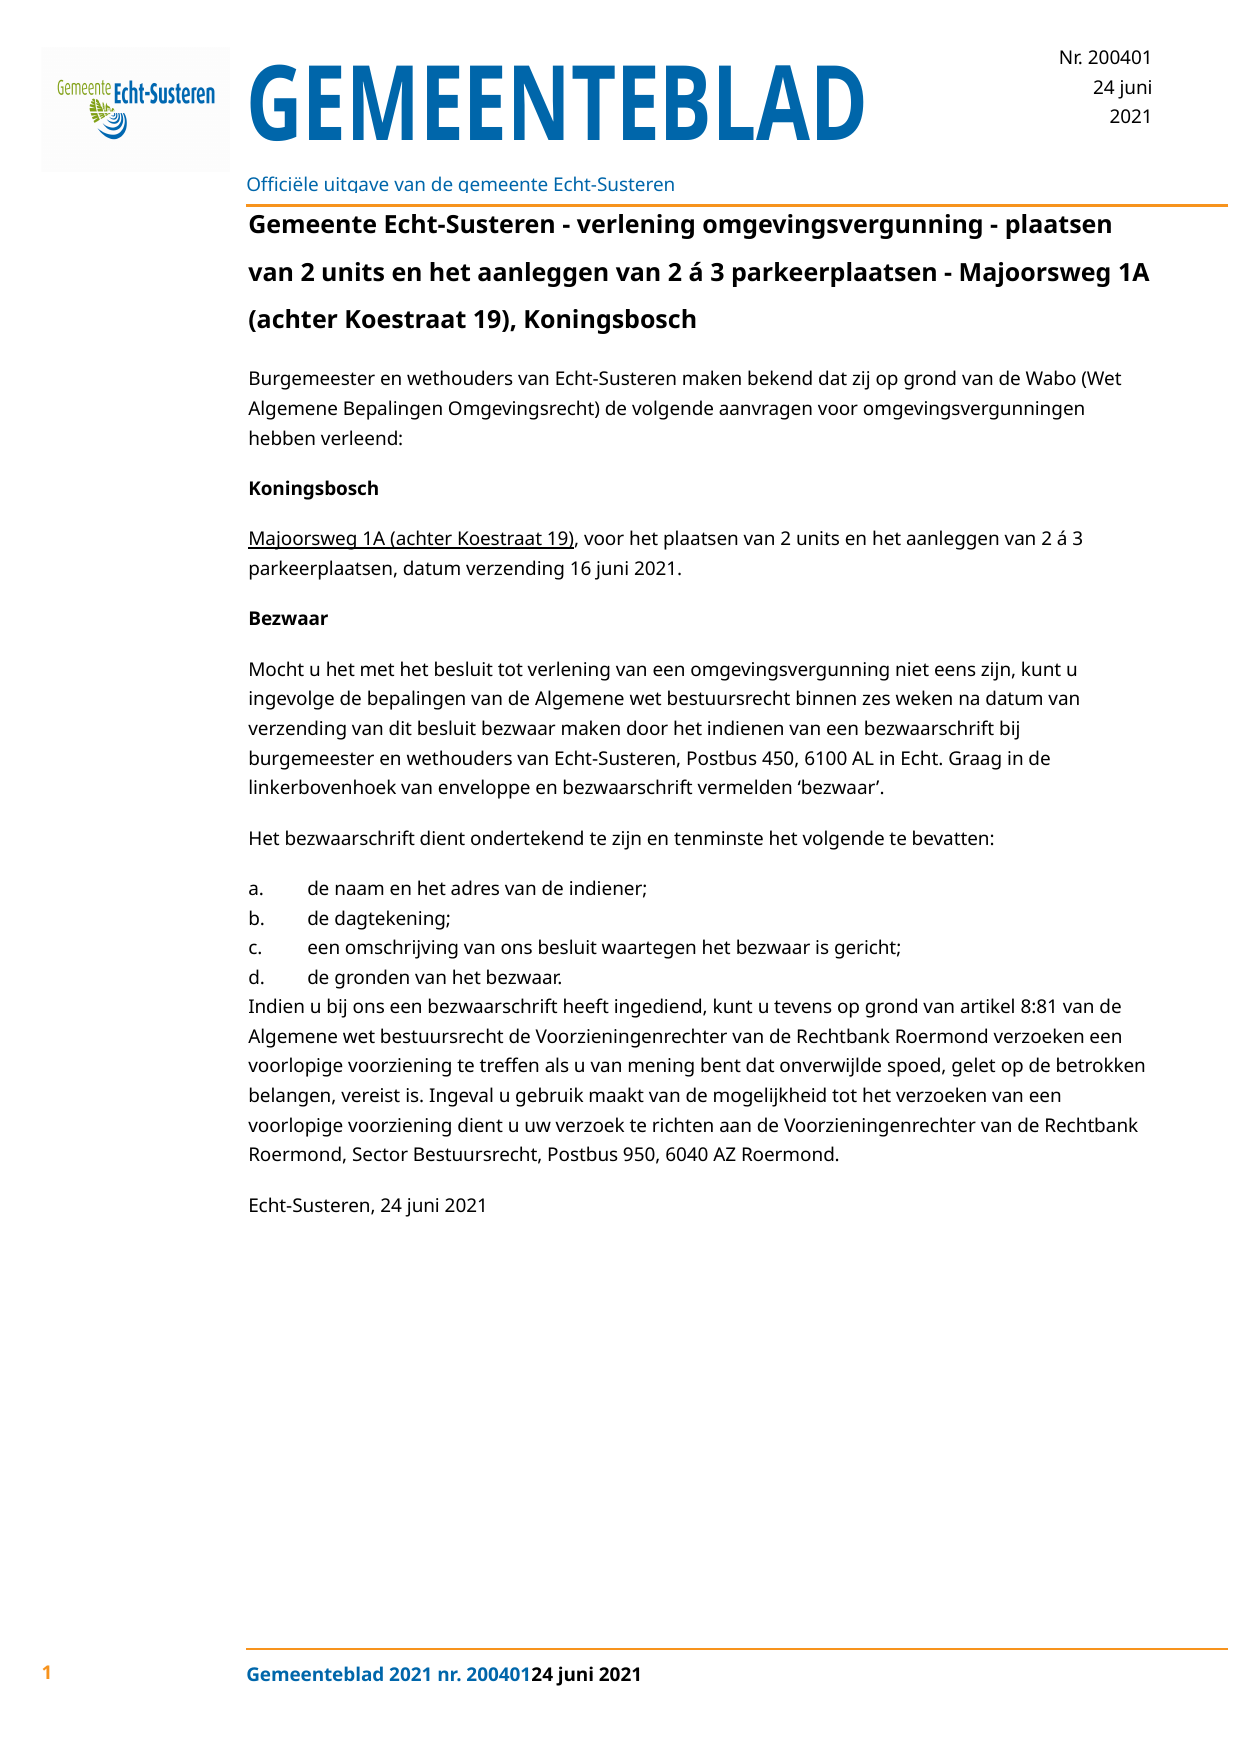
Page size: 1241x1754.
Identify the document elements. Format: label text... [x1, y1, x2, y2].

list de naam en het adres van de indiener; [248, 875, 1152, 901]
text Koningsbosch [248, 475, 1152, 501]
text Majoorsweg 1A (achter Koestraat 19), voor het plaatsen van 2 units en het aanleggen van 2 á 3 parkeerplaatsen, datum verzending 16 juni 2021. [248, 526, 1152, 581]
text Indien u bij ons een bezwaarschrift heeft ingediend, kunt u tevens op grond van artikel 8:81 van de Algemene wet bestuursrecht de Voorzieningenrechter van de Rechtbank Roermond verzoeken een voorlopige voorziening te treffen als u van mening bent dat onverwijlde spoed, gelet op de betrokken belangen, vereist is. Ingeval u gebruik maakt van de mogelijkheid tot het verzoeken van een voorlopige voorziening dient u uw verzoek te richten aan de Voorzieningenrechter van de Rechtbank Roermond, Sector Bestuursrecht, Postbus 950, 6040 AZ Roermond. [248, 993, 1152, 1167]
text Burgemeester en wethouders van Echt-Susteren maken bekend dat zij op grond van de Wabo (Wet Algemene Bepalingen Omgevingsrecht) de volgende aanvragen voor omgevingsvergunningen hebben verleend: [248, 366, 1152, 450]
picture [41, 47, 231, 172]
text Het bezwaarschrift dient ondertekend te zijn en tenminste het volgende te bevatten: [248, 825, 1152, 850]
text Mocht u het met het besluit tot verlening van een omgevingsvergunning niet eens zijn, kunt u ingevolge de bepalingen van de Algemene wet bestuursrecht binnen zes weken na datum van verzending van dit besluit bezwaar maken door het indienen van een bezwaarschrift bij burgemeester en wethouders van Echt-Susteren, Postbus 450, 6100 AL in Echt. Graag in de linkerbovenhoek van enveloppe en bezwaarschrift vermelden ‘bezwaar’. [248, 656, 1152, 800]
list de dagtekening; [248, 905, 1152, 930]
text Bezwaar [248, 606, 1152, 631]
list een omschrijving van ons besluit waartegen het bezwaar is gericht; [248, 934, 1152, 960]
list de gronden van het bezwaar. [248, 964, 1152, 989]
text Echt-Susteren, 24 juni 2021 [248, 1192, 1152, 1217]
text Gemeente Echt-Susteren - verlening omgevingsvergunning - plaatsen van 2 units en het aanleggen van 2 á 3 parkeerplaatsen - Majoorsweg 1A (achter Koestraat 19), Koningsbosch [248, 207, 1152, 336]
